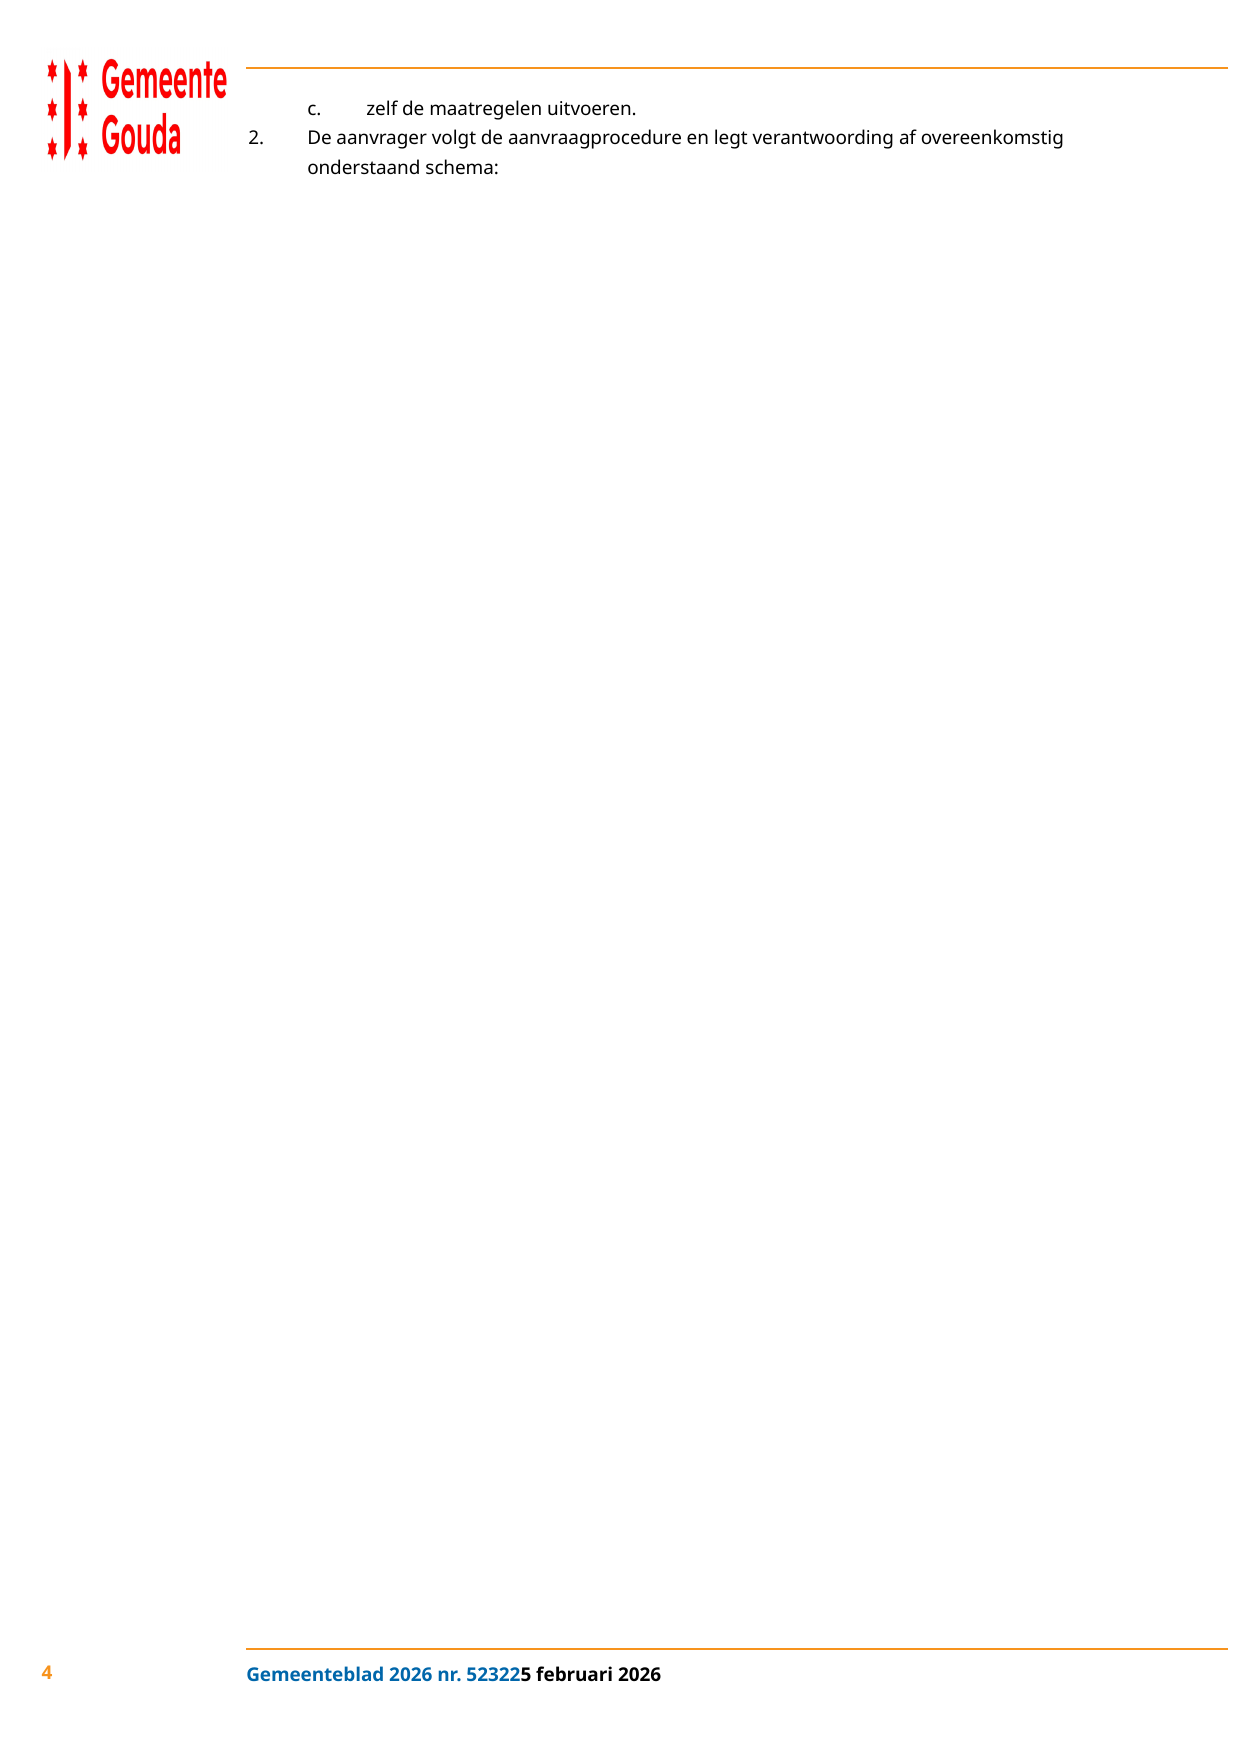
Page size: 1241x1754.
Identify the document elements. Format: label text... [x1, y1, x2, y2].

list De aanvrager volgt de aanvraagprocedure en legt verantwoording af overeenkomstig onderstaand schema: [248, 124, 1152, 180]
picture [41, 47, 231, 172]
list zelf de maatregelen uitvoeren. [307, 95, 1152, 121]
